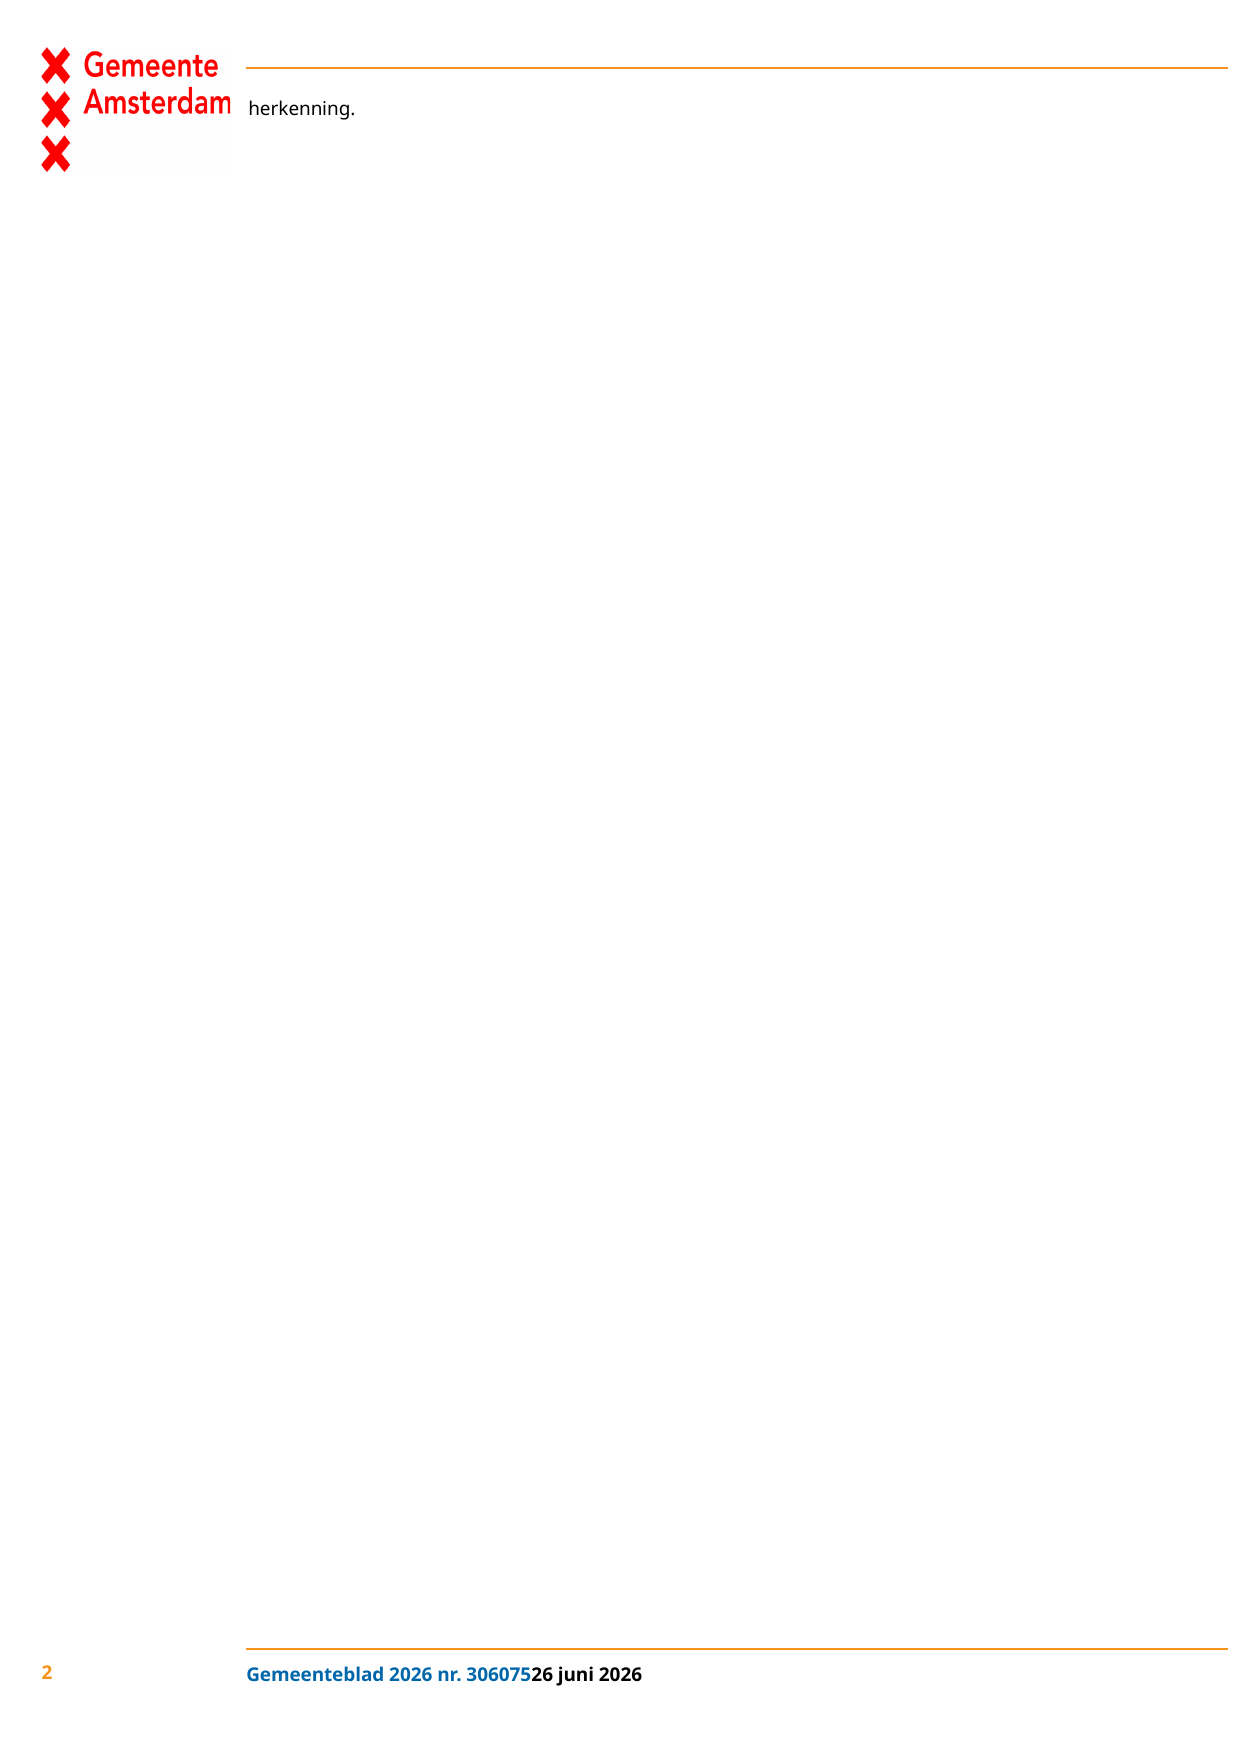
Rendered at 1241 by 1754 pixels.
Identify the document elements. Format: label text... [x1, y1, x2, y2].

picture [41, 47, 231, 172]
text herkenning. [248, 95, 1152, 121]
